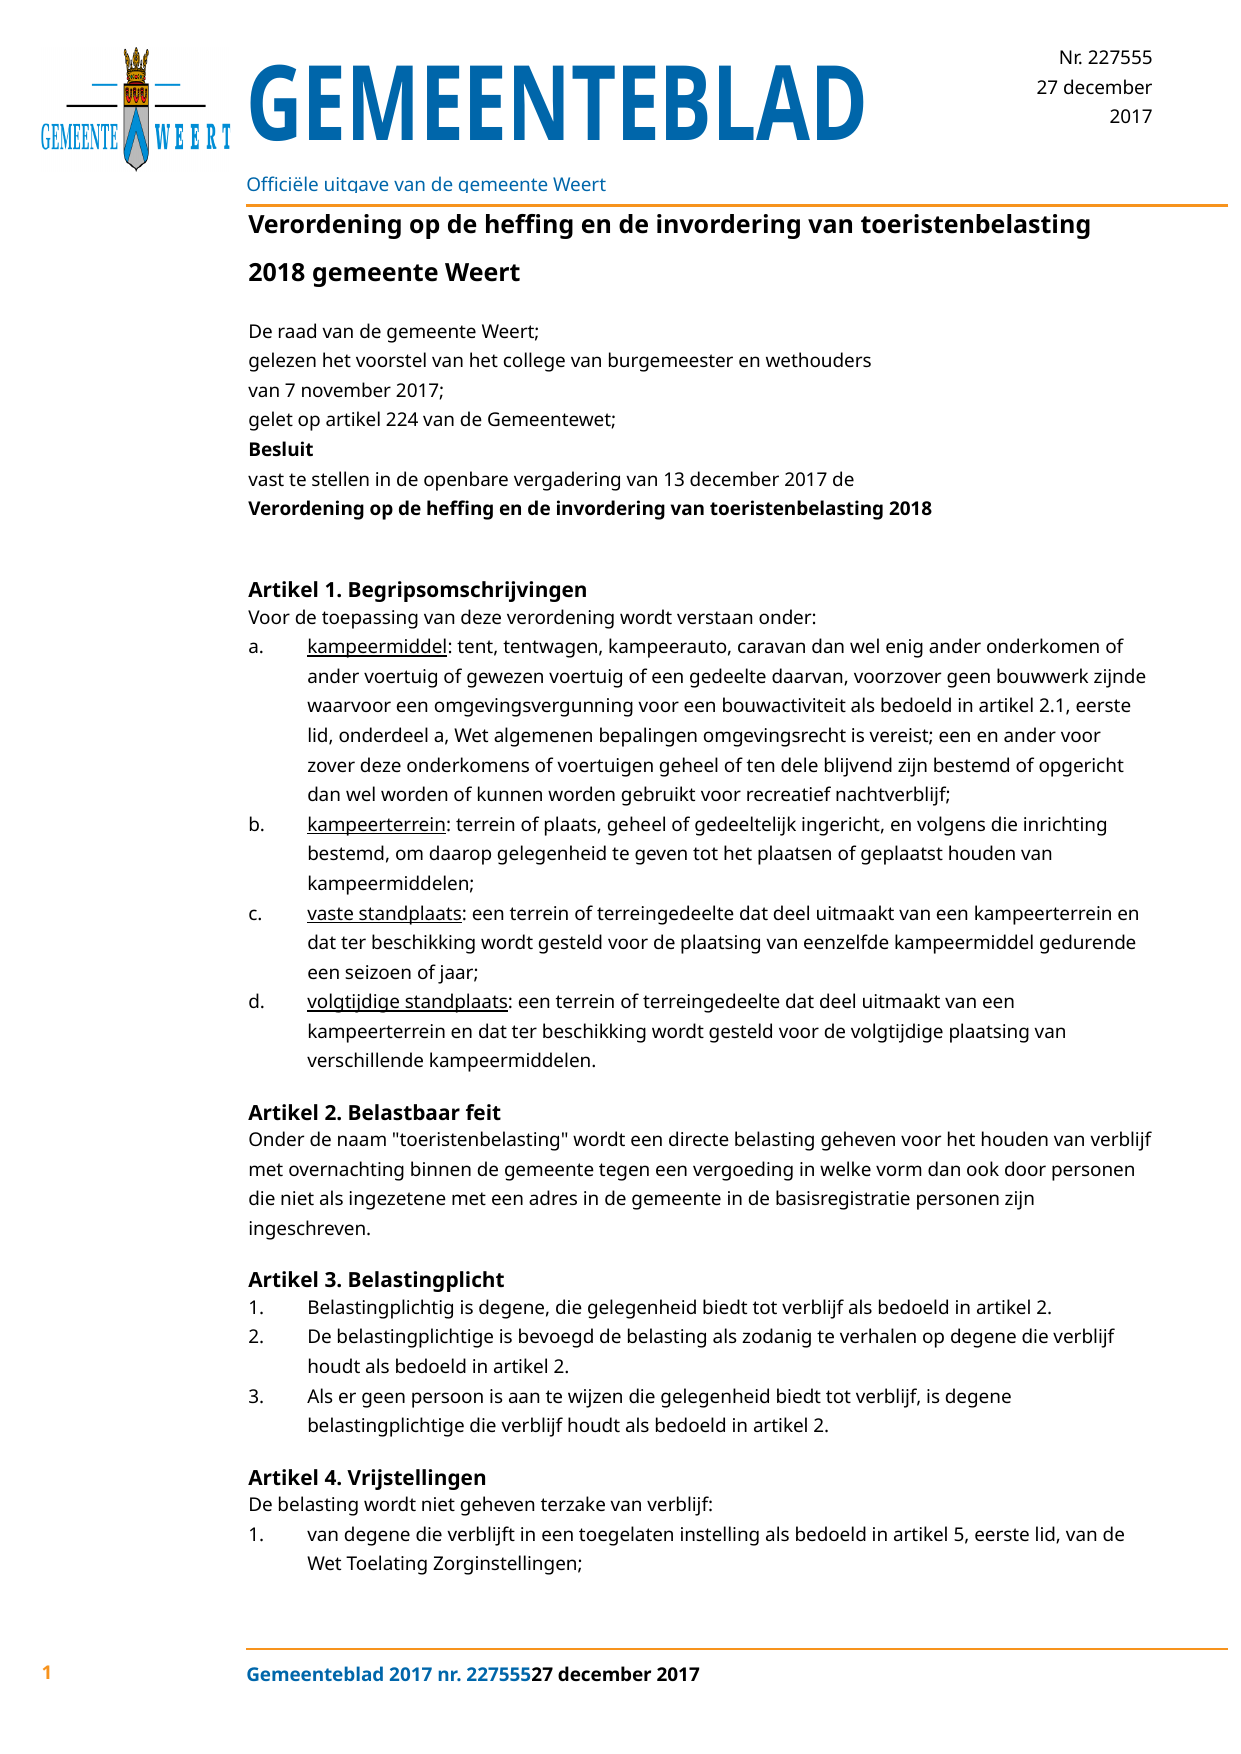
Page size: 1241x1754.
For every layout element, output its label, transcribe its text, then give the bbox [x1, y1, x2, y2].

text gelezen het voorstel van het college van burgemeester en wethouders [248, 347, 1152, 373]
list van degene die verblijft in een toegelaten instelling als bedoeld in artikel 5, eerste lid, van de Wet Toelating Zorginstellingen; [248, 1521, 1152, 1576]
text De raad van de gemeente Weert; [248, 318, 1152, 344]
list volgtijdige standplaats: een terrein of terreingedeelte dat deel uitmaakt van een kampeerterrein en dat ter beschikking wordt gesteld voor de volgtijdige plaatsing van verschillende kampeermiddelen. [248, 988, 1152, 1073]
text De belasting wordt niet geheven terzake van verblijf: [248, 1491, 1152, 1517]
list Als er geen persoon is aan te wijzen die gelegenheid biedt tot verblijf, is degene belastingplichtige die verblijf houdt als bedoeld in artikel 2. [248, 1383, 1152, 1438]
text Artikel 1. Begripsomschrijvingen [248, 575, 1152, 604]
text gelet op artikel 224 van de Gemeentewet; [248, 407, 1152, 432]
list kampeermiddel: tent, tentwagen, kampeerauto, caravan dan wel enig ander onderkomen of ander voertuig of gewezen voertuig of een gedeelte daarvan, voorzover geen bouwwerk zijnde waarvoor een omgevingsvergunning voor een bouwactiviteit als bedoeld in artikel 2.1, eerste lid, onderdeel a, Wet algemenen bepalingen omgevingsrecht is vereist; een en ander voor zover deze onderkomens of voertuigen geheel of ten dele blijvend zijn bestemd of opgericht dan wel worden of kunnen worden gebruikt voor recreatief nachtverblijf; [248, 633, 1152, 807]
text Onder de naam "toeristenbelasting" wordt een directe belasting geheven voor het houden van verblijf met overnachting binnen de gemeente tegen een vergoeding in welke vorm dan ook door personen die niet als ingezetene met een adres in de gemeente in de basisregistratie personen zijn ingeschreven. [248, 1126, 1152, 1241]
text Artikel 2. Belastbaar feit [248, 1098, 1152, 1126]
picture [41, 47, 231, 172]
list vaste standplaats: een terrein of terreingedeelte dat deel uitmaakt van een kampeerterrein en dat ter beschikking wordt gesteld voor de plaatsing van eenzelfde kampeermiddel gedurende een seizoen of jaar; [248, 900, 1152, 984]
text Artikel 4. Vrijstellingen [248, 1463, 1152, 1491]
text Verordening op de heffing en de invordering van toeristenbelasting 2018 gemeente Weert [248, 207, 1152, 288]
text Verordening op de heffing en de invordering van toeristenbelasting 2018 [248, 495, 1152, 521]
text Besluit [248, 436, 1152, 462]
list De belastingplichtige is bevoegd de belasting als zodanig te verhalen op degene die verblijf houdt als bedoeld in artikel 2. [248, 1324, 1152, 1379]
list kampeerterrein: terrein of plaats, geheel of gedeeltelijk ingericht, en volgens die inrichting bestemd, om daarop gelegenheid te geven tot het plaatsen of geplaatst houden van kampeermiddelen; [248, 811, 1152, 896]
text van 7 november 2017; [248, 377, 1152, 403]
text Artikel 3. Belastingplicht [248, 1266, 1152, 1294]
text Voor de toepassing van deze verordening wordt verstaan onder: [248, 604, 1152, 629]
text vast te stellen in de openbare vergadering van 13 december 2017 de [248, 466, 1152, 492]
list Belastingplichtig is degene, die gelegenheid biedt tot verblijf als bedoeld in artikel 2. [248, 1294, 1152, 1320]
